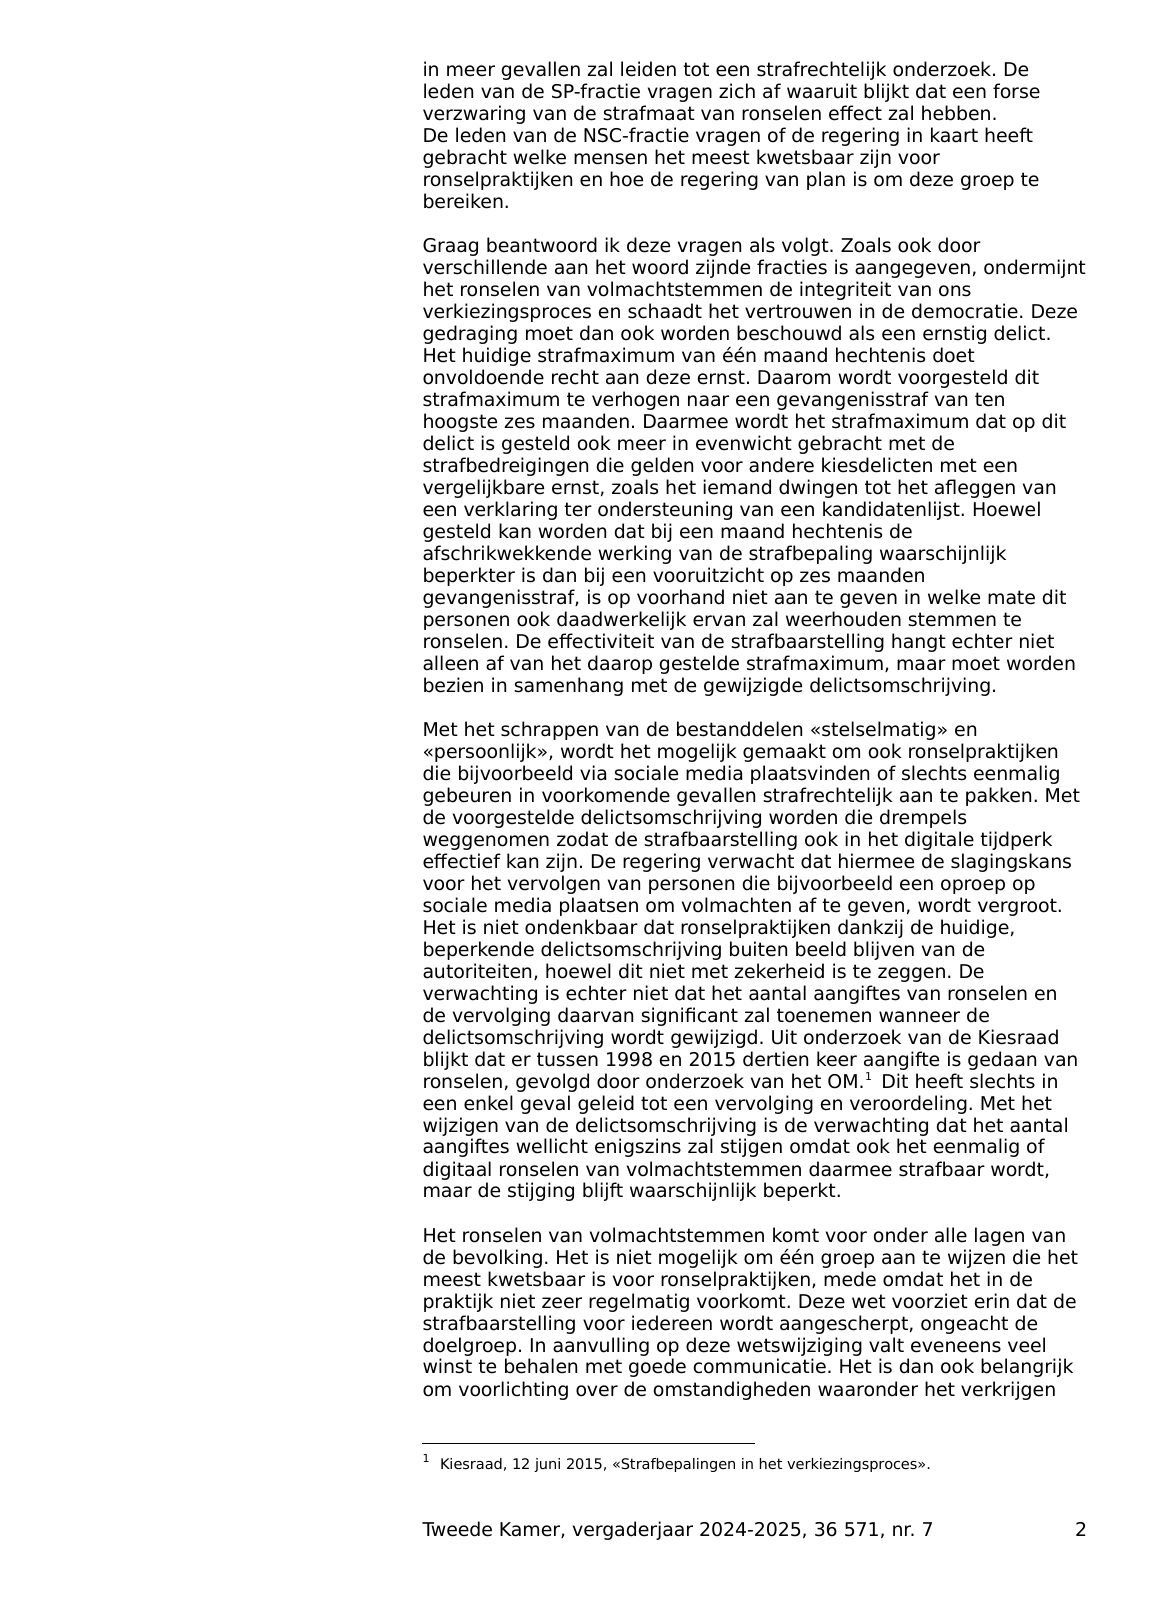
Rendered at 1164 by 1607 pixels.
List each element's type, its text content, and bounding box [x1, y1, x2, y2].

text Graag beantwoord ik deze vragen als volgt. Zoals ook door verschillende aan het woord zijnde fracties is aangegeven, ondermijnt het ronselen van volmachtstemmen de integriteit van ons verkiezingsproces en schaadt het vertrouwen in de democratie. Deze gedraging moet dan ook worden beschouwd als een ernstig delict. Het huidige strafmaximum van één maand hechtenis doet onvoldoende recht aan deze ernst. Daarom wordt voorgesteld dit strafmaximum te verhogen naar een gevangenisstraf van ten hoogste zes maanden. Daarmee wordt het strafmaximum dat op dit delict is gesteld ook meer in evenwicht gebracht met de strafbedreigingen die gelden voor andere kiesdelicten met een vergelijkbare ernst, zoals het iemand dwingen tot het afleggen van een verklaring ter ondersteuning van een kandidatenlijst. Hoewel gesteld kan worden dat bij een maand hechtenis de afschrikwekkende werking van de strafbepaling waarschijnlijk beperkter is dan bij een vooruitzicht op zes maanden gevangenisstraf, is op voorhand niet aan te geven in welke mate dit personen ook daadwerkelijk ervan zal weerhouden stemmen te ronselen. De effectiviteit van de strafbaarstelling hangt echter niet alleen af van het daarop gestelde strafmaximum, maar moet worden bezien in samenhang met de gewijzigde delictsomschrijving. [422, 235, 1087, 697]
text Met het schrappen van de bestanddelen «stelselmatig» en «persoonlijk», wordt het mogelijk gemaakt om ook ronselpraktijken die bijvoorbeeld via sociale media plaatsvinden of slechts eenmalig gebeuren in voorkomende gevallen strafrechtelijk aan te pakken. Met de voorgestelde delictsomschrijving worden die drempels weggenomen zodat de strafbaarstelling ook in het digitale tijdperk effectief kan zijn. De regering verwacht dat hiermee de slagingskans voor het vervolgen van personen die bijvoorbeeld een oproep op sociale media plaatsen om volmachten af te geven, wordt vergroot. Het is niet ondenkbaar dat ronselpraktijken dankzij de huidige, beperkende delictsomschrijving buiten beeld blijven van de autoriteiten, hoewel dit niet met zekerheid is te zeggen. De verwachting is echter niet dat het aantal aangiftes van ronselen en de vervolging daarvan significant zal toenemen wanneer de delictsomschrijving wordt gewijzigd. Uit onderzoek van de Kiesraad blijkt dat er tussen 1998 en 2015 dertien keer aangifte is gedaan van ronselen, gevolgd door onderzoek van het OM. Dit heeft slechts in een enkel geval geleid tot een vervolging en veroordeling. Met het wijzigen van de delictsomschrijving is de verwachting dat het aantal aangiftes wellicht enigszins zal stijgen omdat ook het eenmalig of digitaal ronselen van volmachtstemmen daarmee strafbaar wordt, maar de stijging blijft waarschijnlijk beperkt. [422, 719, 1087, 1202]
text Het ronselen van volmachtstemmen komt voor onder alle lagen van de bevolking. Het is niet mogelijk om één groep aan te wijzen die het meest kwetsbaar is voor ronselpraktijken, mede omdat het in de praktijk niet zeer regelmatig voorkomt. Deze wet voorziet erin dat de strafbaarstelling voor iedereen wordt aangescherpt, ongeacht de doelgroep. In aanvulling op deze wetswijziging valt eveneens veel winst te behalen met goede communicatie. Het is dan ook belangrijk om voorlichting over de omstandigheden waaronder het verkrijgen [422, 1224, 1087, 1400]
text in meer gevallen zal leiden tot een strafrechtelijk onderzoek. De leden van de SP-fractie vragen zich af waaruit blijkt dat een forse verzwaring van de strafmaat van ronselen effect zal hebben. [422, 59, 1087, 125]
text De leden van de NSC-fractie vragen of de regering in kaart heeft gebracht welke mensen het meest kwetsbaar zijn voor ronselpraktijken en hoe de regering van plan is om deze groep te bereiken. [422, 125, 1087, 213]
text Kiesraad, 12 juni 2015, «Strafbepalingen in het verkiezingsproces». [422, 1452, 1087, 1474]
